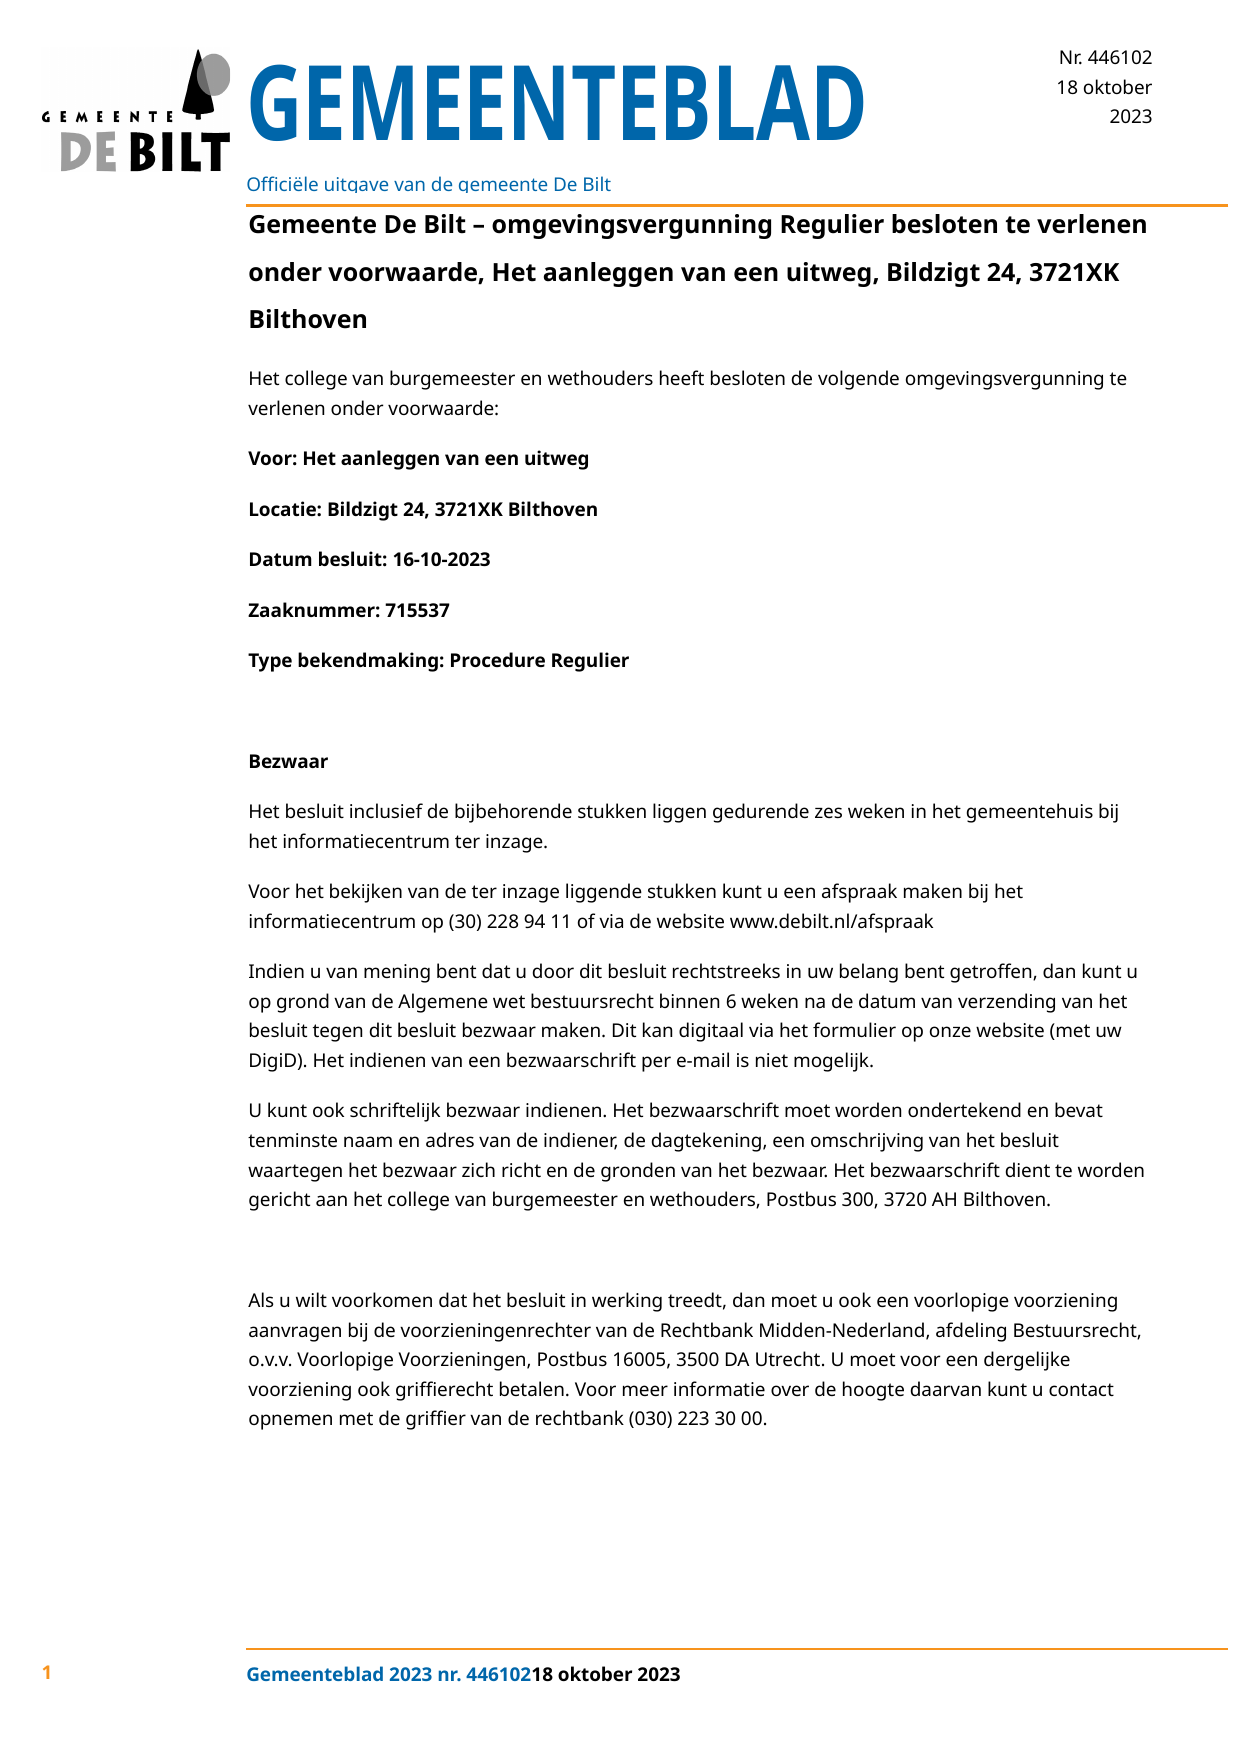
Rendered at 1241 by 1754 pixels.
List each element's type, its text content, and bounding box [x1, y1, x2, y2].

text Datum besluit: 16-10-2023 [248, 546, 1152, 572]
text Het besluit inclusief de bijbehorende stukken liggen gedurende zes weken in het gemeentehuis bij het informatiecentrum ter inzage. [248, 798, 1152, 854]
picture [41, 47, 231, 172]
text Het college van burgemeester en wethouders heeft besloten de volgende omgevingsvergunning te verlenen onder voorwaarde: [248, 366, 1152, 421]
text U kunt ook schriftelijk bezwaar indienen. Het bezwaarschrift moet worden ondertekend en bevat tenminste naam en adres van de indiener, de dagtekening, een omschrijving van het besluit waartegen het bezwaar zich richt en de gronden van het bezwaar. Het bezwaarschrift dient te worden gericht aan het college van burgemeester en wethouders, Postbus 300, 3720 AH Bilthoven. [248, 1098, 1152, 1212]
text Voor: Het aanleggen van een uitweg [248, 446, 1152, 471]
text Locatie: Bildzigt 24, 3721XK Bilthoven [248, 496, 1152, 522]
text Gemeente De Bilt – omgevingsvergunning Regulier besloten te verlenen onder voorwaarde, Het aanleggen van een uitweg, Bildzigt 24, 3721XK Bilthoven [248, 207, 1152, 336]
text Type bekendmaking: Procedure Regulier [248, 647, 1152, 673]
text Bezwaar [248, 748, 1152, 774]
text Indien u van mening bent dat u door dit besluit rechtstreeks in uw belang bent getroffen, dan kunt u op grond van de Algemene wet bestuursrecht binnen 6 weken na de datum van verzending van het besluit tegen dit besluit bezwaar maken. Dit kan digitaal via het formulier op onze website (met uw DigiD). Het indienen van een bezwaarschrift per e-mail is niet mogelijk. [248, 958, 1152, 1073]
text Voor het bekijken van de ter inzage liggende stukken kunt u een afspraak maken bij het informatiecentrum op (30) 228 94 11 of via de website www.debilt.nl/afspraak [248, 878, 1152, 934]
text Als u wilt voorkomen dat het besluit in werking treedt, dan moet u ook een voorlopige voorziening aanvragen bij de voorzieningenrechter van de Rechtbank Midden-Nederland, afdeling Bestuursrecht, o.v.v. Voorlopige Voorzieningen, Postbus 16005, 3500 DA Utrecht. U moet voor een dergelijke voorziening ook griffierecht betalen. Voor meer informatie over de hoogte daarvan kunt u contact opnemen met de griffier van de rechtbank (030) 223 30 00. [248, 1287, 1152, 1431]
text Zaaknummer: 715537 [248, 597, 1152, 622]
